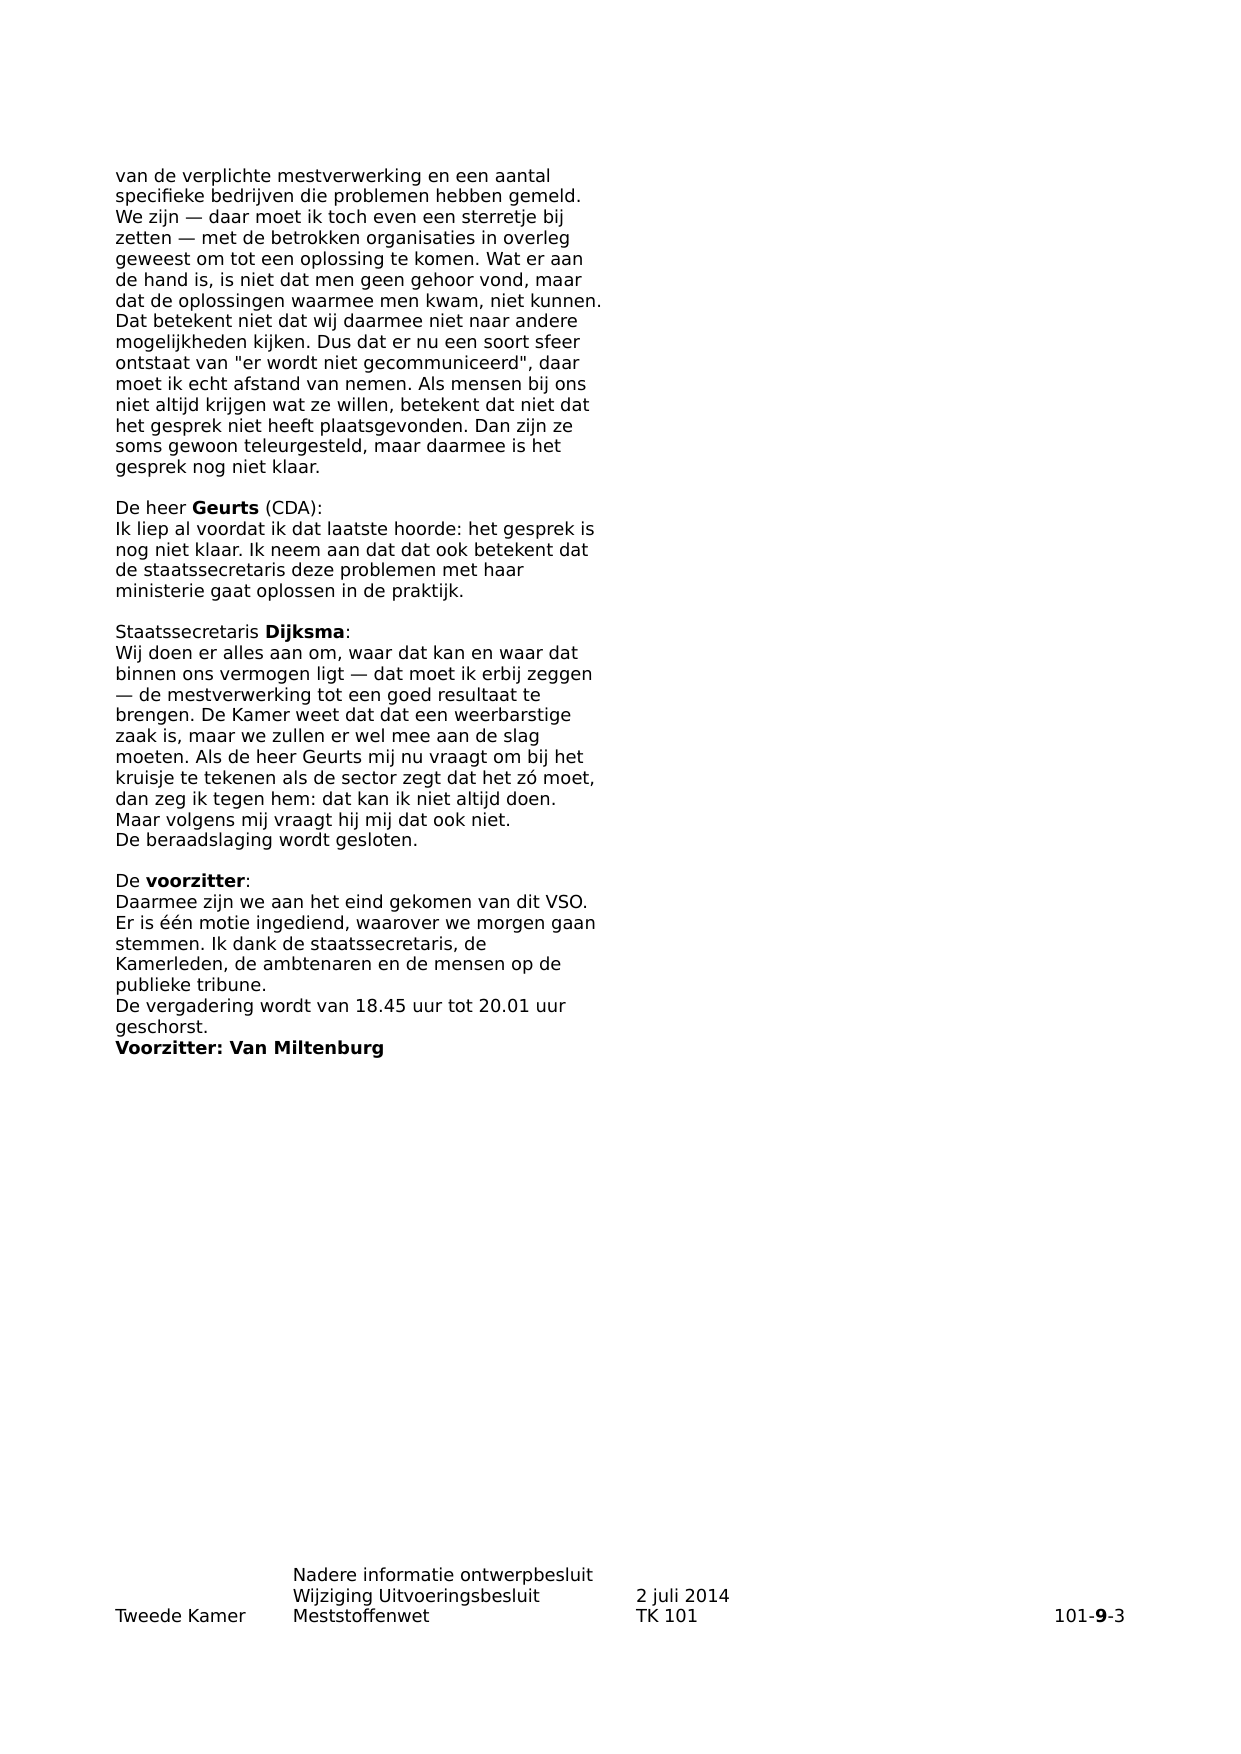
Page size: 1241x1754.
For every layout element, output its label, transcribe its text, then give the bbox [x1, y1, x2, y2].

text De beraadslaging wordt gesloten. [115, 830, 605, 851]
text De heer Geurts (CDA): [115, 498, 605, 518]
text Staatssecretaris Dijksma: [115, 622, 605, 643]
text Voorzitter: Van Miltenburg [115, 1037, 605, 1058]
text Ik liep al voordat ik dat laatste hoorde: het gesprek is nog niet klaar. Ik neem aan dat dat ook betekent dat de staatssecretaris deze problemen met haar ministerie gaat oplossen in de praktijk. [115, 518, 605, 602]
text Daarmee zijn we aan het eind gekomen van dit VSO. Er is één motie ingediend, waarover we morgen gaan stemmen. Ik dank de staatssecretaris, de Kamerleden, de ambtenaren en de mensen op de publieke tribune. [115, 892, 605, 996]
text De voorzitter: [115, 871, 605, 892]
text van de verplichte mestverwerking en een aantal specifieke bedrijven die problemen hebben gemeld. We zijn — daar moet ik toch even een sterretje bij zetten — met de betrokken organisaties in overleg geweest om tot een oplossing te komen. Wat er aan de hand is, is niet dat men geen gehoor vond, maar dat de oplossingen waarmee men kwam, niet kunnen. Dat betekent niet dat wij daarmee niet naar andere mogelijkheden kijken. Dus dat er nu een soort sfeer ontstaat van "er wordt niet gecommuniceerd", daar moet ik echt afstand van nemen. Als mensen bij ons niet altijd krijgen wat ze willen, betekent dat niet dat het gesprek niet heeft plaatsgevonden. Dan zijn ze soms gewoon teleurgesteld, maar daarmee is het gesprek nog niet klaar. [115, 165, 605, 478]
text De vergadering wordt van 18.45 uur tot 20.01 uur geschorst. [115, 996, 605, 1037]
text Wij doen er alles aan om, waar dat kan en waar dat binnen ons vermogen ligt — dat moet ik erbij zeggen — de mestverwerking tot een goed resultaat te brengen. De Kamer weet dat dat een weerbarstige zaak is, maar we zullen er wel mee aan de slag moeten. Als de heer Geurts mij nu vraagt om bij het kruisje te tekenen als de sector zegt dat het zó moet, dan zeg ik tegen hem: dat kan ik niet altijd doen. Maar volgens mij vraagt hij mij dat ook niet. [115, 643, 605, 830]
